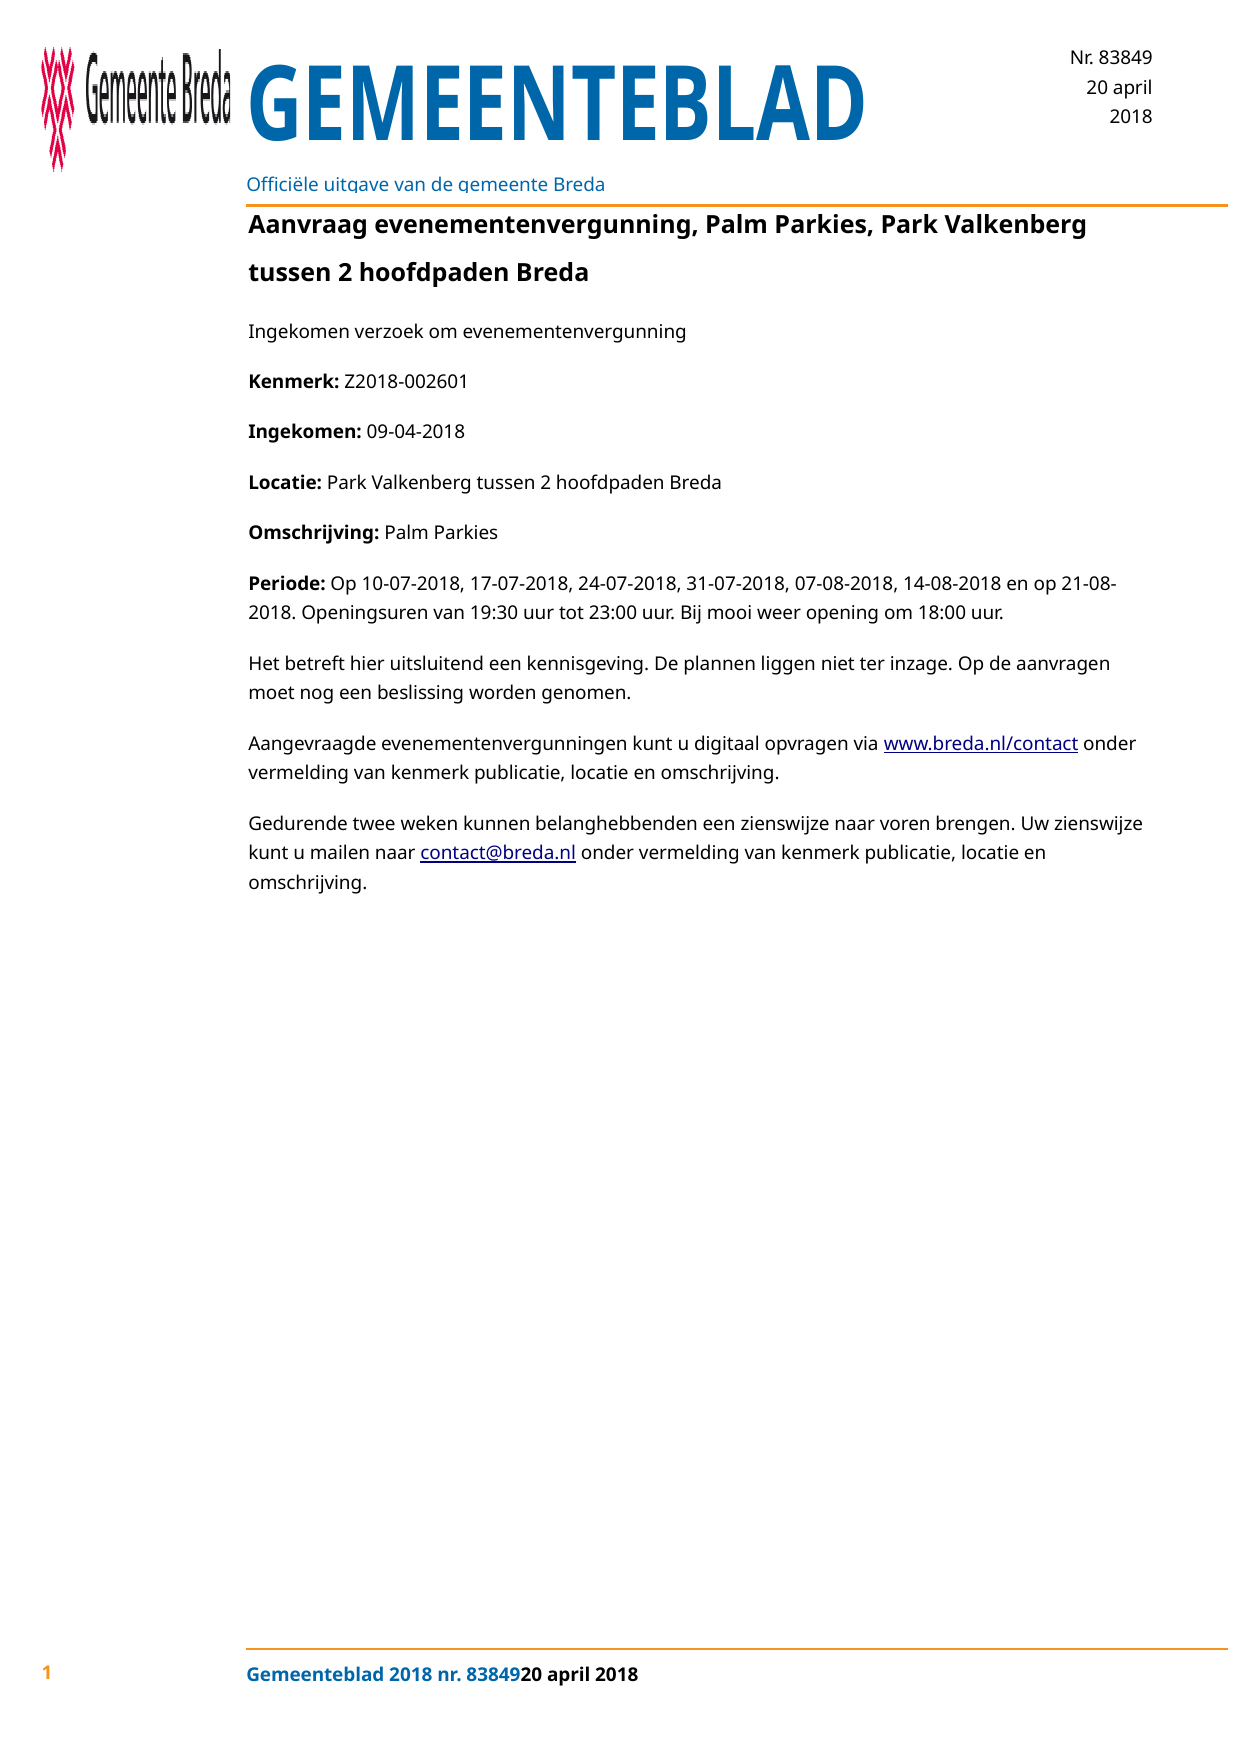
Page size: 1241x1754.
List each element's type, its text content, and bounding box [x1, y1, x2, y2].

text Aanvraag evenementenvergunning, Palm Parkies, Park Valkenberg tussen 2 hoofdpaden Breda [248, 207, 1152, 288]
text Ingekomen: 09-04-2018 [248, 419, 1152, 444]
text Omschrijving: Palm Parkies [248, 519, 1152, 545]
text Ingekomen verzoek om evenementenvergunning [248, 318, 1152, 344]
text Gedurende twee weken kunnen belanghebbenden een zienswijze naar voren brengen. Uw zienswijze kunt u mailen naar contact@breda.nl onder vermelding van kenmerk publicatie, locatie en omschrijving. [248, 810, 1152, 895]
text Periode: Op 10-07-2018, 17-07-2018, 24-07-2018, 31-07-2018, 07-08-2018, 14-08-2018 en op 21-08-2018. Openingsuren van 19:30 uur tot 23:00 uur. Bij mooi weer opening om 18:00 uur. [248, 570, 1152, 625]
text Aangevraagde evenementenvergunningen kunt u digitaal opvragen via www.breda.nl/contact onder vermelding van kenmerk publicatie, locatie en omschrijving. [248, 730, 1152, 785]
text Locatie: Park Valkenberg tussen 2 hoofdpaden Breda [248, 469, 1152, 495]
picture [41, 47, 231, 172]
text Kenmerk: Z2018-002601 [248, 368, 1152, 394]
text Het betreft hier uitsluitend een kennisgeving. De plannen liggen niet ter inzage. Op de aanvragen moet nog een beslissing worden genomen. [248, 650, 1152, 705]
